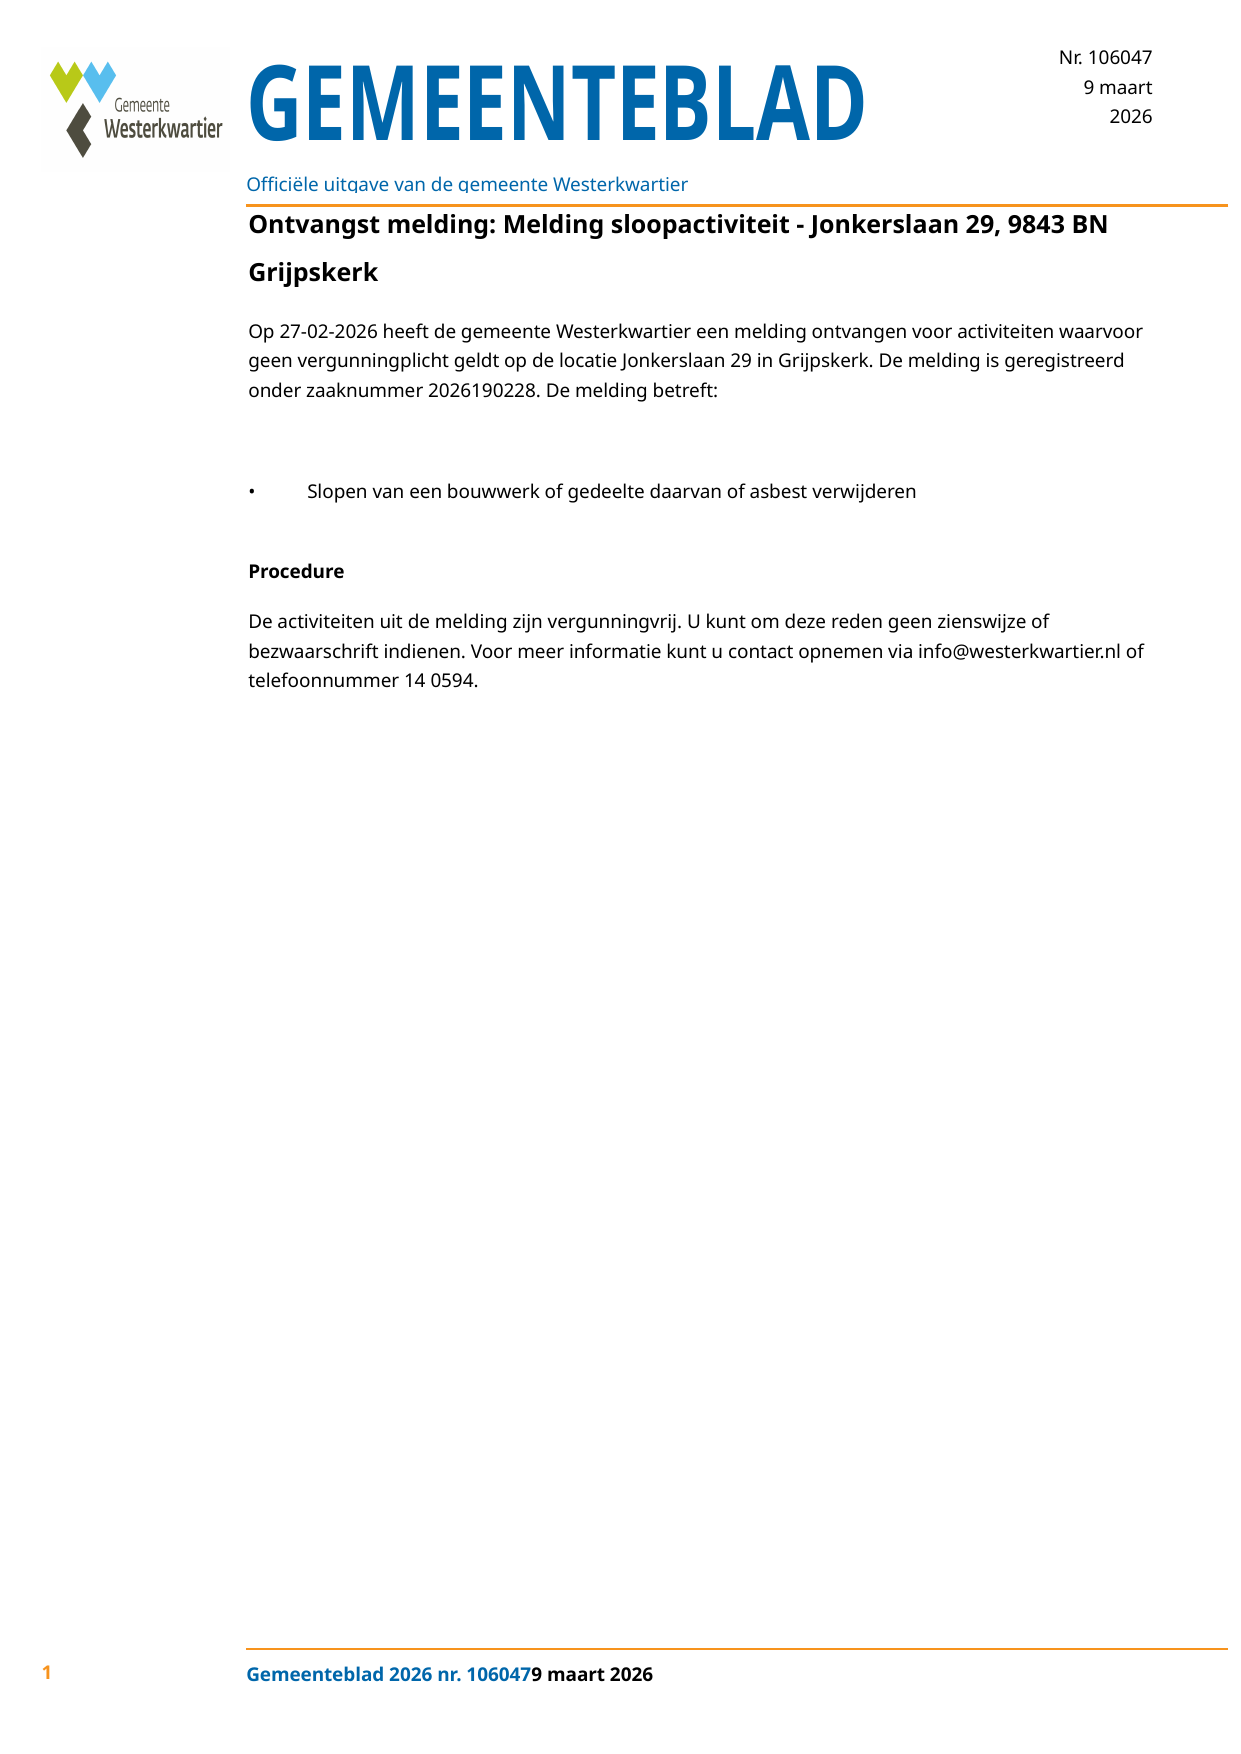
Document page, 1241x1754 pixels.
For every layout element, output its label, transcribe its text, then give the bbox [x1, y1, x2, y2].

list Slopen van een bouwwerk of gedeelte daarvan of asbest verwijderen [248, 478, 1152, 504]
text Ontvangst melding: Melding sloopactiviteit - Jonkerslaan 29, 9843 BN Grijpskerk [248, 207, 1152, 288]
text Procedure [248, 558, 1152, 584]
picture [41, 47, 231, 172]
text De activiteiten uit de melding zijn vergunningvrij. U kunt om deze reden geen zienswijze of bezwaarschrift indienen. Voor meer informatie kunt u contact opnemen via info@westerkwartier.nl of telefoonnummer 14 0594. [248, 608, 1152, 693]
text Op 27-02-2026 heeft de gemeente Westerkwartier een melding ontvangen voor activiteiten waarvoor geen vergunningplicht geldt op de locatie Jonkerslaan 29 in Grijpskerk. De melding is geregistreerd onder zaaknummer 2026190228. De melding betreft: [248, 318, 1152, 403]
